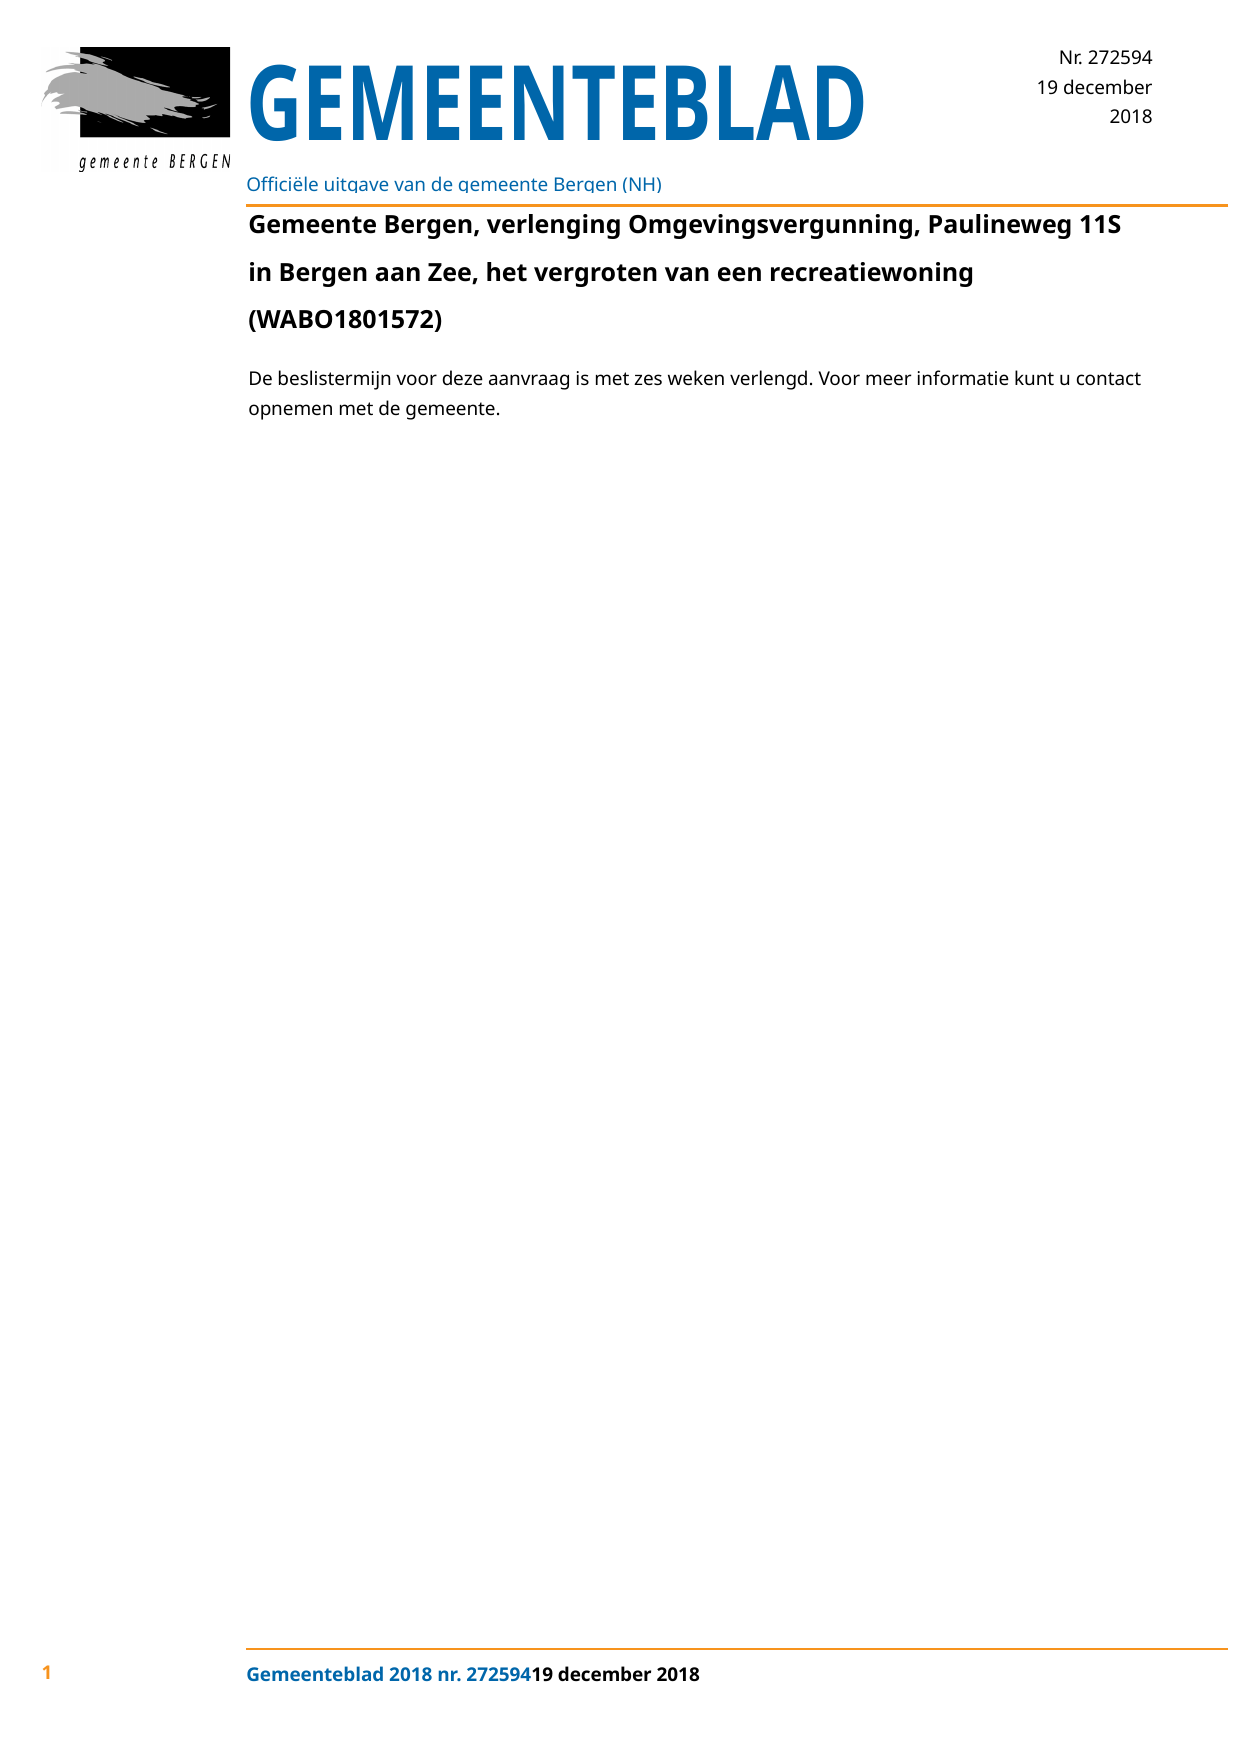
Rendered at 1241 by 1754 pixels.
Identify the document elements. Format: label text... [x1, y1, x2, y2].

text Gemeente Bergen, verlenging Omgevingsvergunning, Paulineweg 11S in Bergen aan Zee, het vergroten van een recreatiewoning (WABO1801572) [248, 207, 1152, 336]
text De beslistermijn voor deze aanvraag is met zes weken verlengd. Voor meer informatie kunt u contact opnemen met de gemeente. [248, 366, 1152, 421]
picture [41, 47, 231, 172]
